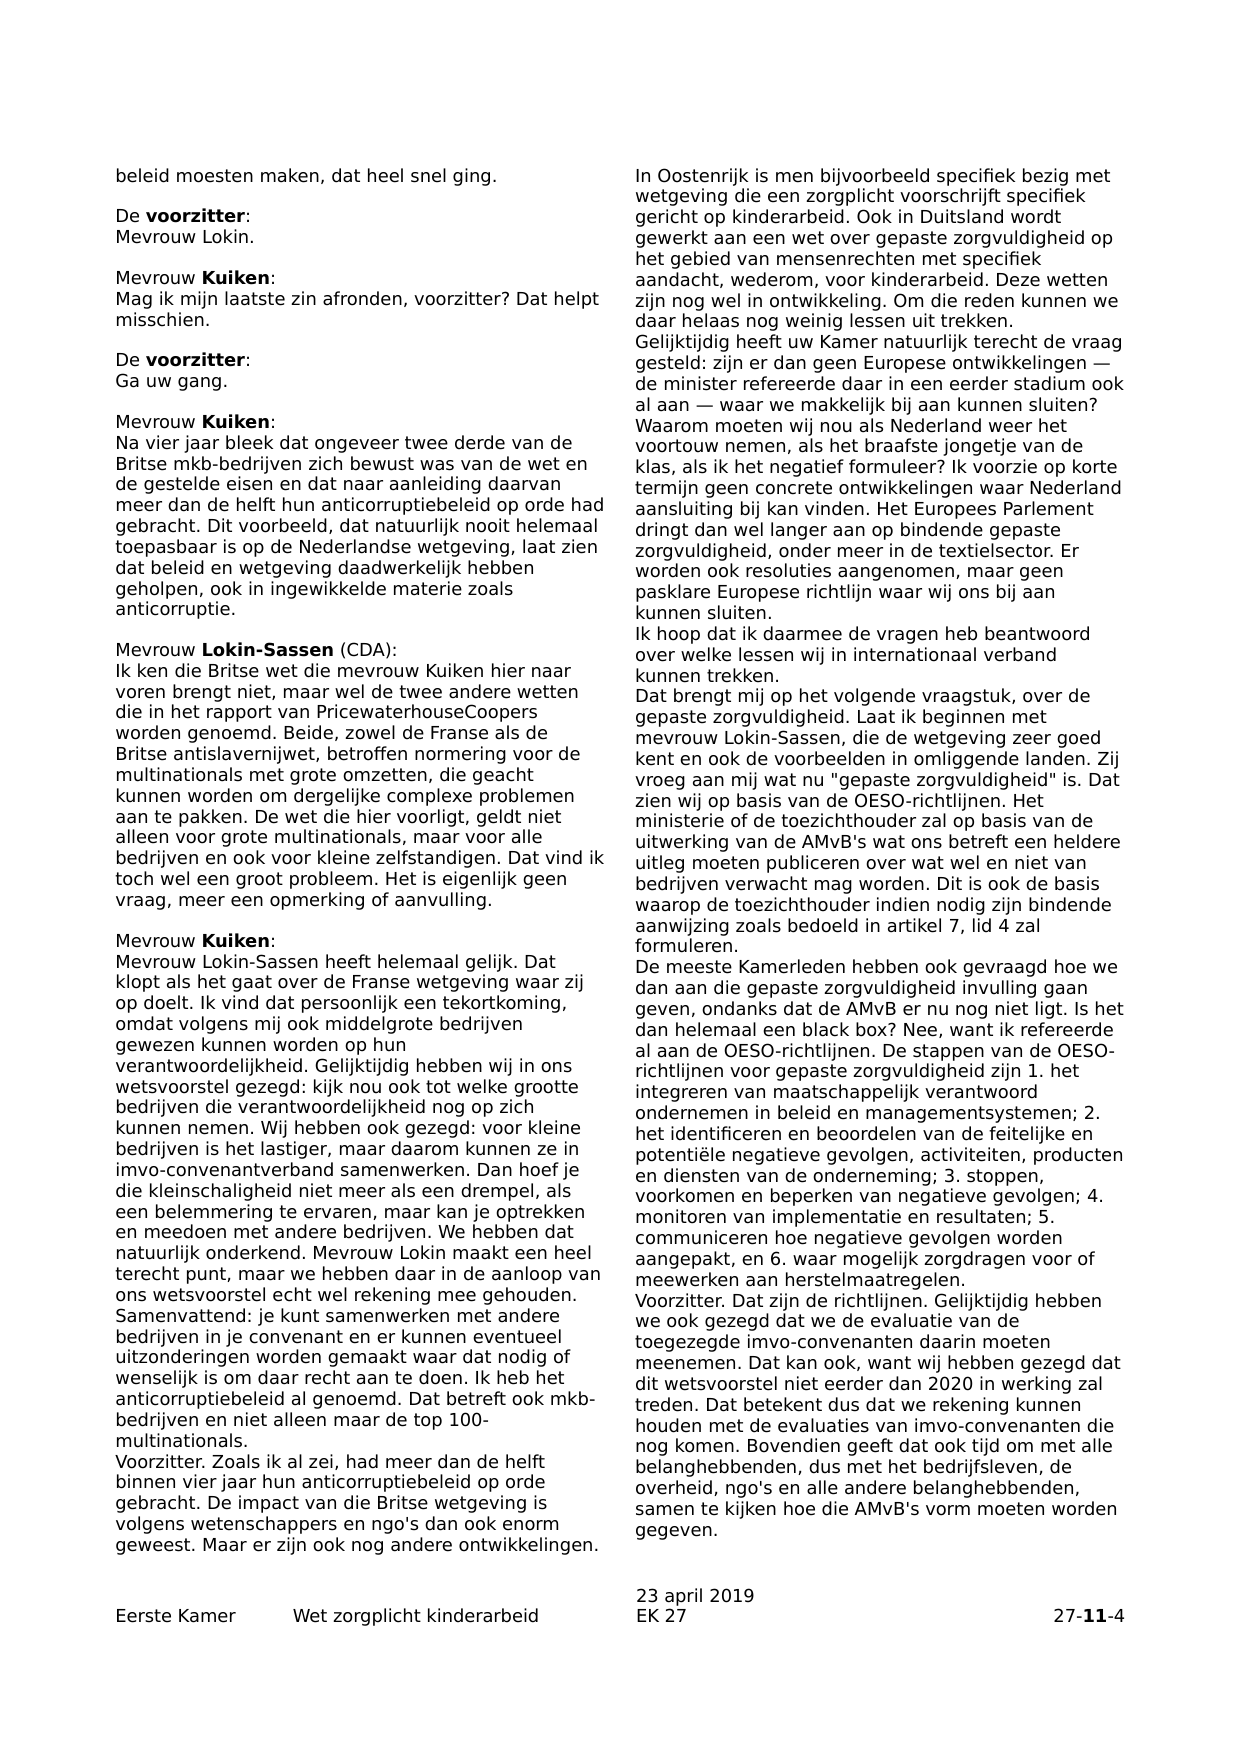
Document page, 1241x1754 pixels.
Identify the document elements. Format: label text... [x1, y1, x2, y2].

text Mevrouw Lokin. [115, 227, 605, 248]
text Mag ik mijn laatste zin afronden, voorzitter? Dat helpt misschien. [115, 288, 605, 330]
text Voorzitter. Zoals ik al zei, had meer dan de helft binnen vier jaar hun anticorruptiebeleid op orde gebracht. De impact van die Britse wetgeving is volgens wetenschappers en ngo's dan ook enorm geweest. Maar er zijn ook nog andere ontwikkelingen. [115, 1451, 605, 1556]
text In Oostenrijk is men bijvoorbeeld specifiek bezig met wetgeving die een zorgplicht voorschrijft specifiek gericht op kinderarbeid. Ook in Duitsland wordt gewerkt aan een wet over gepaste zorgvuldigheid op het gebied van mensenrechten met specifiek aandacht, wederom, voor kinderarbeid. Deze wetten zijn nog wel in ontwikkeling. Om die reden kunnen we daar helaas nog weinig lessen uit trekken. [635, 165, 1125, 332]
text Mevrouw Kuiken: [115, 931, 605, 951]
text Mevrouw Lokin-Sassen heeft helemaal gelijk. Dat klopt als het gaat over de Franse wetgeving waar zij op doelt. Ik vind dat persoonlijk een tekortkoming, omdat volgens mij ook middelgrote bedrijven gewezen kunnen worden op hun verantwoordelijkheid. Gelijktijdig hebben wij in ons wetsvoorstel gezegd: kijk nou ook tot welke grootte bedrijven die verantwoordelijkheid nog op zich kunnen nemen. Wij hebben ook gezegd: voor kleine bedrijven is het lastiger, maar daarom kunnen ze in imvo-convenantverband samenwerken. Dan hoef je die kleinschaligheid niet meer als een drempel, als een belemmering te ervaren, maar kan je optrekken en meedoen met andere bedrijven. We hebben dat natuurlijk onderkend. Mevrouw Lokin maakt een heel terecht punt, maar we hebben daar in de aanloop van ons wetsvoorstel echt wel rekening mee gehouden. Samenvattend: je kunt samenwerken met andere bedrijven in je convenant en er kunnen eventueel uitzonderingen worden gemaakt waar dat nodig of wenselijk is om daar recht aan te doen. Ik heb het anticorruptiebeleid al genoemd. Dat betreft ook mkb-bedrijven en niet alleen maar de top 100-multinationals. [115, 951, 605, 1451]
text beleid moesten maken, dat heel snel ging. [115, 165, 605, 186]
text Ik ken die Britse wet die mevrouw Kuiken hier naar voren brengt niet, maar wel de twee andere wetten die in het rapport van PricewaterhouseCoopers worden genoemd. Beide, zowel de Franse als de Britse antislavernijwet, betroffen normering voor de multinationals met grote omzetten, die geacht kunnen worden om dergelijke complexe problemen aan te pakken. De wet die hier voorligt, geldt niet alleen voor grote multinationals, maar voor alle bedrijven en ook voor kleine zelfstandigen. Dat vind ik toch wel een groot probleem. Het is eigenlijk geen vraag, meer een opmerking of aanvulling. [115, 661, 605, 911]
text Mevrouw Lokin-Sassen (CDA): [115, 640, 605, 661]
text Gelijktijdig heeft uw Kamer natuurlijk terecht de vraag gesteld: zijn er dan geen Europese ontwikkelingen — de minister refereerde daar in een eerder stadium ook al aan — waar we makkelijk bij aan kunnen sluiten? Waarom moeten wij nou als Nederland weer het voortouw nemen, als het braafste jongetje van de klas, als ik het negatief formuleer? Ik voorzie op korte termijn geen concrete ontwikkelingen waar Nederland aansluiting bij kan vinden. Het Europees Parlement dringt dan wel langer aan op bindende gepaste zorgvuldigheid, onder meer in de textielsector. Er worden ook resoluties aangenomen, maar geen pasklare Europese richtlijn waar wij ons bij aan kunnen sluiten. [635, 332, 1125, 624]
text Ga uw gang. [115, 371, 605, 392]
text De voorzitter: [115, 206, 605, 227]
text De meeste Kamerleden hebben ook gevraagd hoe we dan aan die gepaste zorgvuldigheid invulling gaan geven, ondanks dat de AMvB er nu nog niet ligt. Is het dan helemaal een black box? Nee, want ik refereerde al aan de OESO-richtlijnen. De stappen van de OESO-richtlijnen voor gepaste zorgvuldigheid zijn 1. het integreren van maatschappelijk verantwoord ondernemen in beleid en managementsystemen; 2. het identificeren en beoordelen van de feitelijke en potentiële negatieve gevolgen, activiteiten, producten en diensten van de onderneming; 3. stoppen, voorkomen en beperken van negatieve gevolgen; 4. monitoren van implementatie en resultaten; 5. communiceren hoe negatieve gevolgen worden aangepakt, en 6. waar mogelijk zorgdragen voor of meewerken aan herstelmaatregelen. [635, 957, 1125, 1290]
text Mevrouw Kuiken: [115, 268, 605, 288]
text Mevrouw Kuiken: [115, 412, 605, 432]
text De voorzitter: [115, 350, 605, 371]
text Na vier jaar bleek dat ongeveer twee derde van de Britse mkb-bedrijven zich bewust was van de wet en de gestelde eisen en dat naar aanleiding daarvan meer dan de helft hun anticorruptiebeleid op orde had gebracht. Dit voorbeeld, dat natuurlijk nooit helemaal toepasbaar is op de Nederlandse wetgeving, laat zien dat beleid en wetgeving daadwerkelijk hebben geholpen, ook in ingewikkelde materie zoals anticorruptie. [115, 432, 605, 620]
text Voorzitter. Dat zijn de richtlijnen. Gelijktijdig hebben we ook gezegd dat we de evaluatie van de toegezegde imvo-convenanten daarin moeten meenemen. Dat kan ook, want wij hebben gezegd dat dit wetsvoorstel niet eerder dan 2020 in werking zal treden. Dat betekent dus dat we rekening kunnen houden met de evaluaties van imvo-convenanten die nog komen. Bovendien geeft dat ook tijd om met alle belanghebbenden, dus met het bedrijfsleven, de overheid, ngo's en alle andere belanghebbenden, samen te kijken hoe die AMvB's vorm moeten worden gegeven. [635, 1290, 1125, 1540]
text Ik hoop dat ik daarmee de vragen heb beantwoord over welke lessen wij in internationaal verband kunnen trekken. [635, 624, 1125, 686]
text Dat brengt mij op het volgende vraagstuk, over de gepaste zorgvuldigheid. Laat ik beginnen met mevrouw Lokin-Sassen, die de wetgeving zeer goed kent en ook de voorbeelden in omliggende landen. Zij vroeg aan mij wat nu "gepaste zorgvuldigheid" is. Dat zien wij op basis van de OESO-richtlijnen. Het ministerie of de toezichthouder zal op basis van de uitwerking van de AMvB's wat ons betreft een heldere uitleg moeten publiceren over wat wel en niet van bedrijven verwacht mag worden. Dit is ook de basis waarop de toezichthouder indien nodig zijn bindende aanwijzing zoals bedoeld in artikel 7, lid 4 zal formuleren. [635, 686, 1125, 957]
